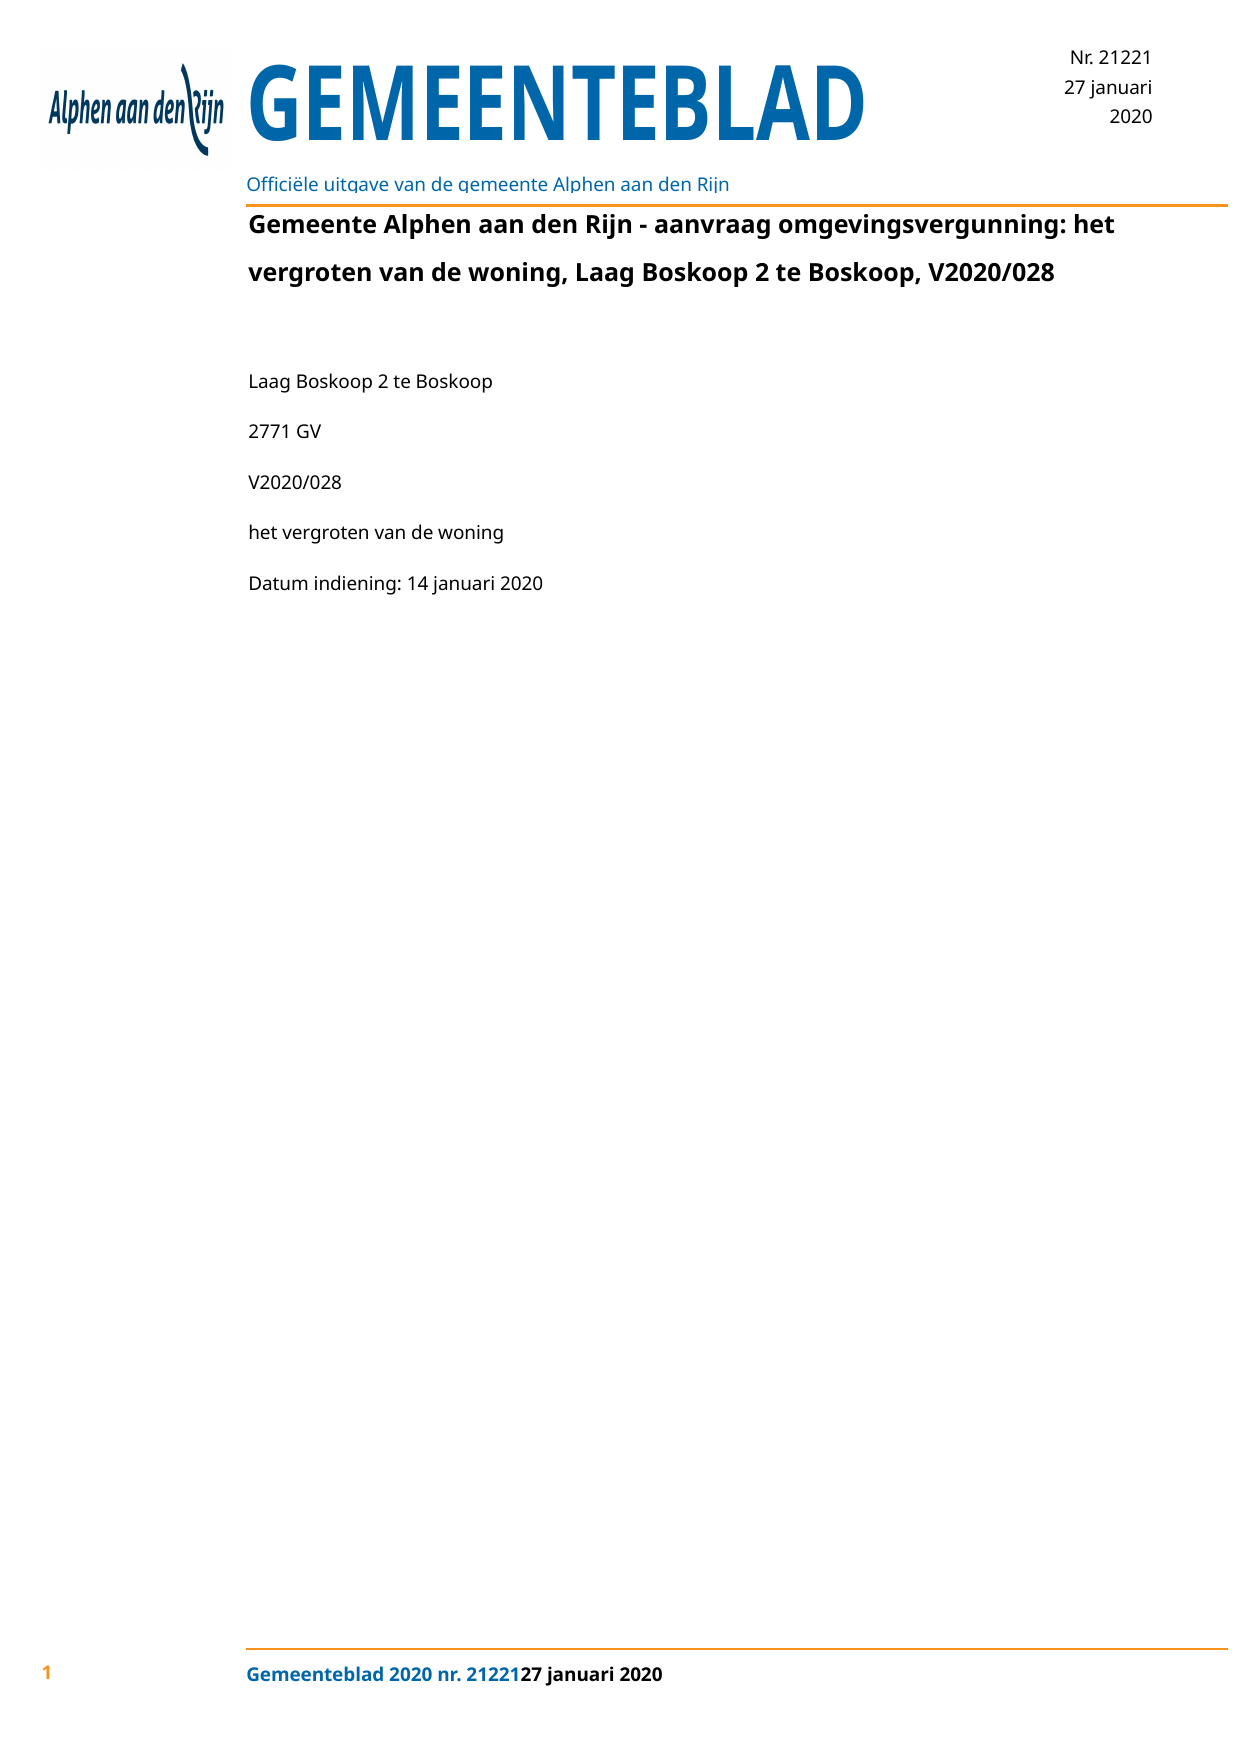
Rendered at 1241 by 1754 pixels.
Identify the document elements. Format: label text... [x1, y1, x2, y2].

text Datum indiening: 14 januari 2020 [248, 570, 1152, 596]
picture [41, 47, 231, 172]
text Laag Boskoop 2 te Boskoop [248, 368, 1152, 394]
text Gemeente Alphen aan den Rijn - aanvraag omgevingsvergunning: het vergroten van de woning, Laag Boskoop 2 te Boskoop, V2020/028 [248, 207, 1152, 288]
text V2020/028 [248, 469, 1152, 495]
text 2771 GV [248, 419, 1152, 444]
text het vergroten van de woning [248, 519, 1152, 545]
